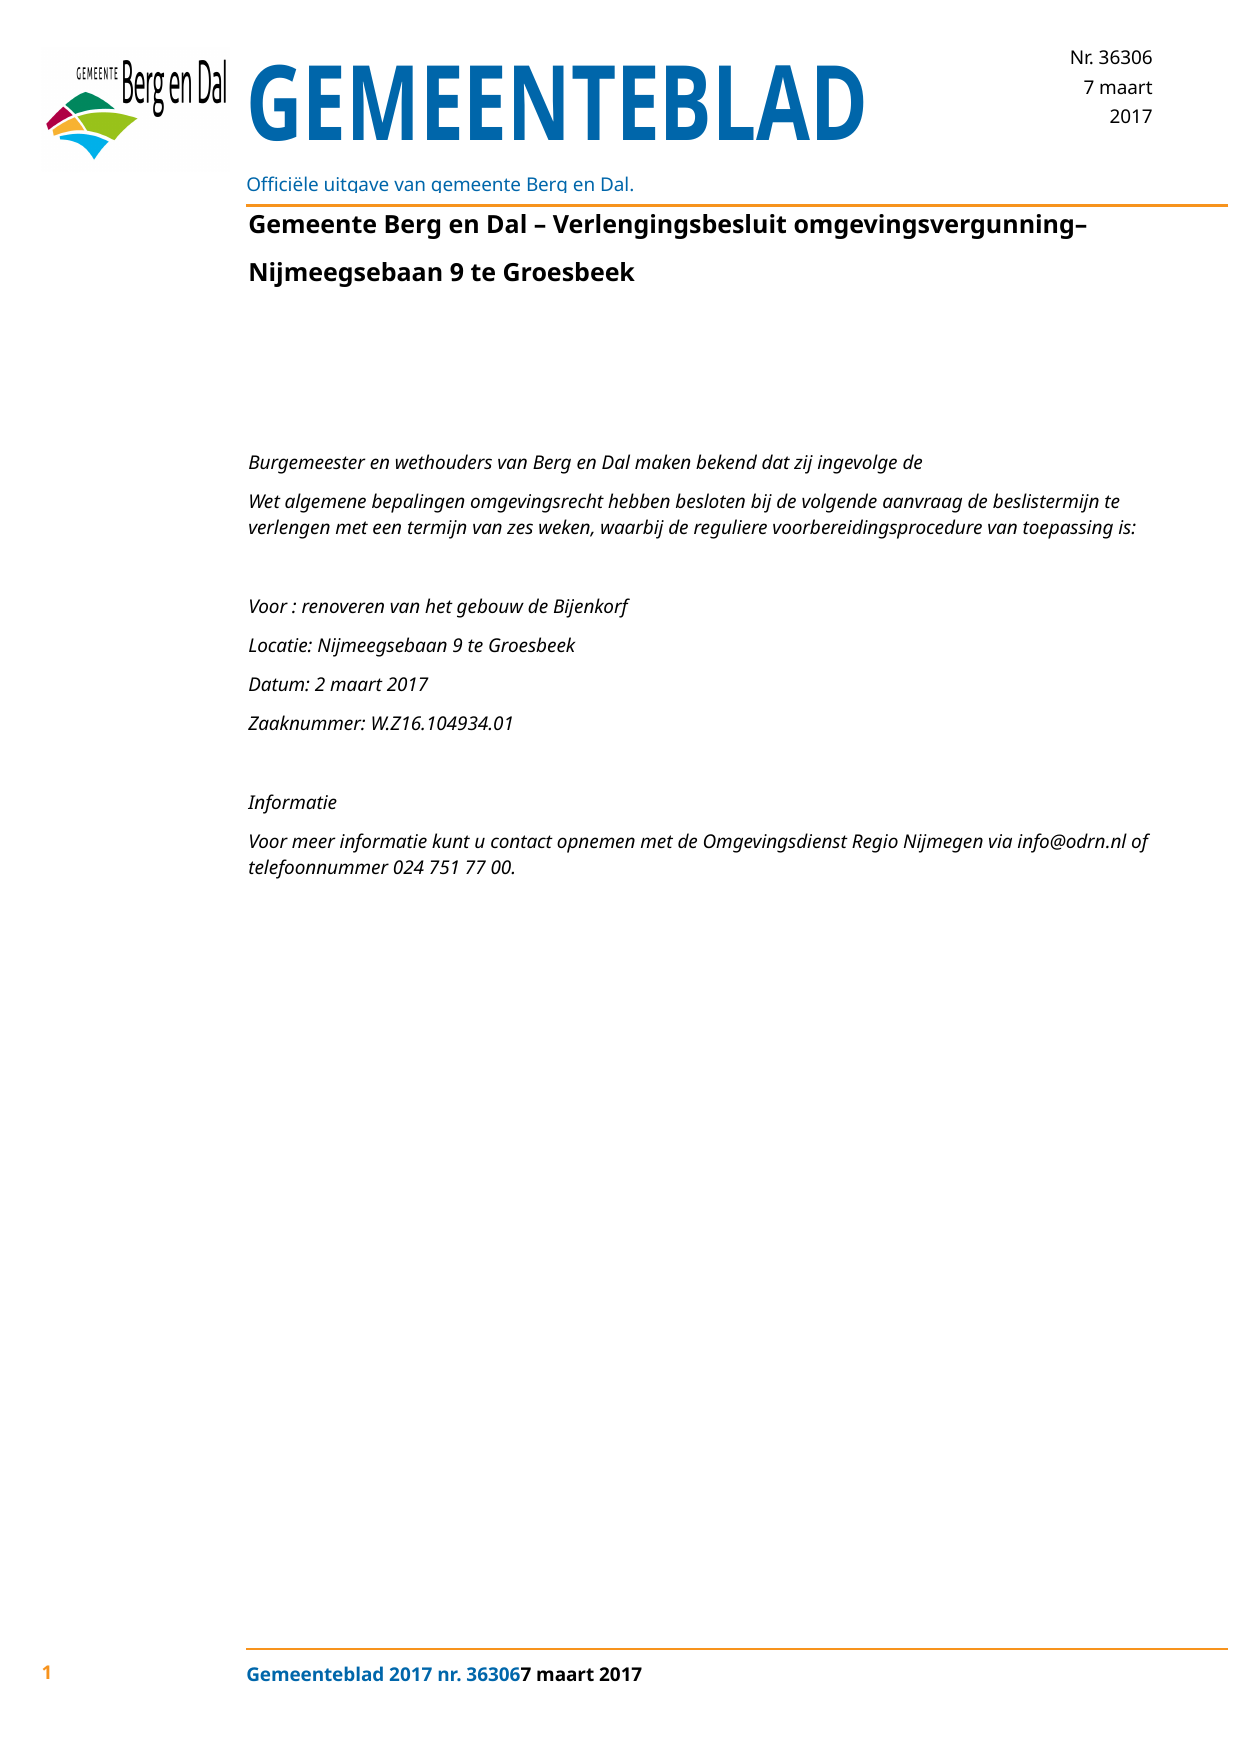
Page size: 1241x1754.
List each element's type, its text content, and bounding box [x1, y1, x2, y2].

text Burgemeester en wethouders van Berg en Dal maken bekend dat zij ingevolge de [248, 449, 1152, 475]
text Voor meer informatie kunt u contact opnemen met de Omgevingsdienst Regio Nijmegen via info@odrn.nl of telefoonnummer 024 751 77 00. [248, 828, 1152, 880]
text Zaaknummer: W.Z16.104934.01 [248, 711, 1152, 736]
text Locatie: Nijmeegsebaan 9 te Groesbeek [248, 632, 1152, 658]
picture [41, 47, 231, 172]
text Informatie [248, 789, 1152, 815]
text Wet algemene bepalingen omgevingsrecht hebben besloten bij de volgende aanvraag de beslistermijn te verlengen met een termijn van zes weken, waarbij de reguliere voorbereidingsprocedure van toepassing is: [248, 488, 1152, 540]
text Gemeente Berg en Dal – Verlengingsbesluit omgevingsvergunning– Nijmeegsebaan 9 te Groesbeek [248, 207, 1152, 288]
text Voor : renoveren van het gebouw de Bijenkorf [248, 593, 1152, 618]
text Datum: 2 maart 2017 [248, 671, 1152, 697]
